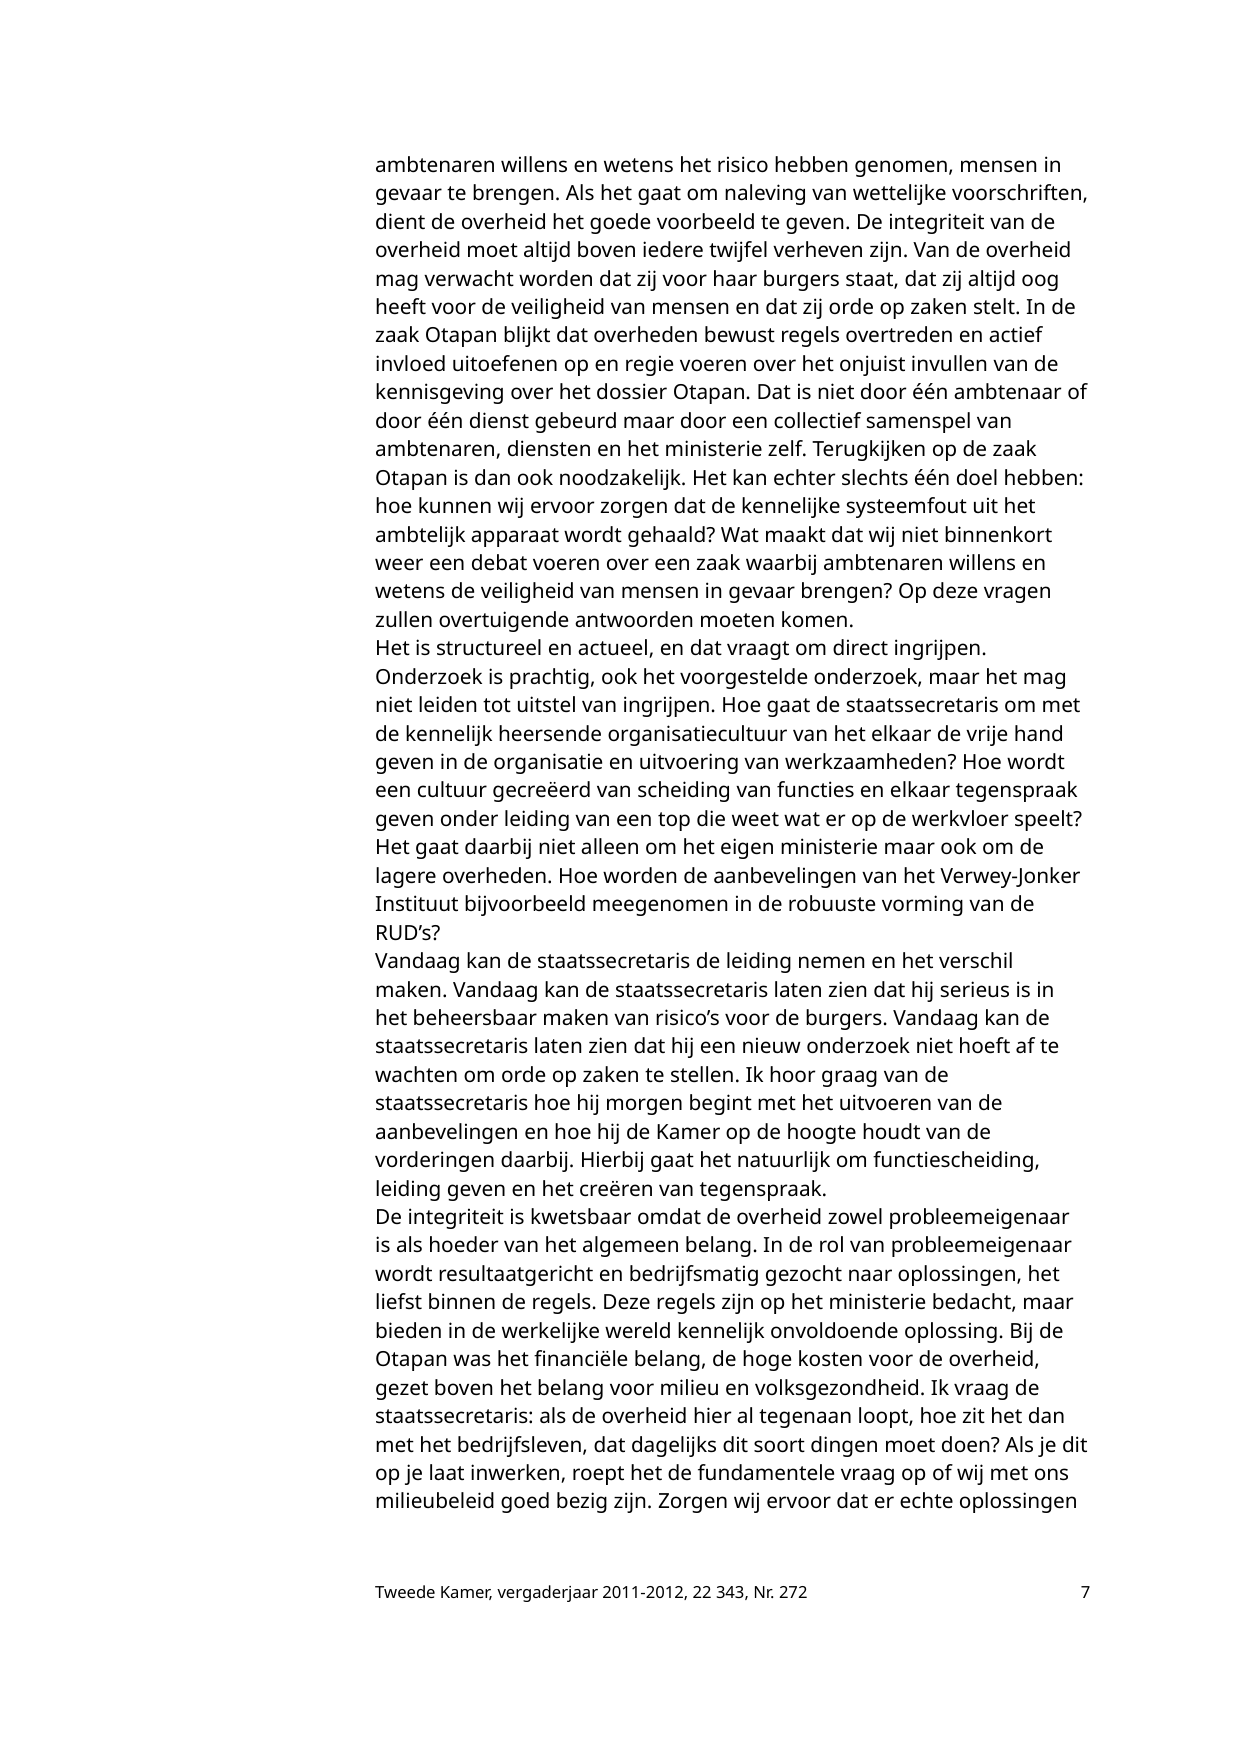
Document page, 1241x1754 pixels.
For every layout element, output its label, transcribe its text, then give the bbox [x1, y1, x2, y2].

text Vandaag kan de staatssecretaris de leiding nemen en het verschil maken. Vandaag kan de staatssecretaris laten zien dat hij serieus is in het beheersbaar maken van risico’s voor de burgers. Vandaag kan de staatssecretaris laten zien dat hij een nieuw onderzoek niet hoeft af te wachten om orde op zaken te stellen. Ik hoor graag van de staatssecretaris hoe hij morgen begint met het uitvoeren van de aanbevelingen en hoe hij de Kamer op de hoogte houdt van de vorderingen daarbij. Hierbij gaat het natuurlijk om functiescheiding, leiding geven en het creëren van tegenspraak. [375, 946, 1090, 1202]
text De integriteit is kwetsbaar omdat de overheid zowel probleemeigenaar is als hoeder van het algemeen belang. In de rol van probleemeigenaar wordt resultaatgericht en bedrijfsmatig gezocht naar oplossingen, het liefst binnen de regels. Deze regels zijn op het ministerie bedacht, maar bieden in de werkelijke wereld kennelijk onvoldoende oplossing. Bij de Otapan was het financiële belang, de hoge kosten voor de overheid, gezet boven het belang voor milieu en volksgezondheid. Ik vraag de staatssecretaris: als de overheid hier al tegenaan loopt, hoe zit het dan met het bedrijfsleven, dat dagelijks dit soort dingen moet doen? Als je dit op je laat inwerken, roept het de fundamentele vraag op of wij met ons milieubeleid goed bezig zijn. Zorgen wij ervoor dat er echte oplossingen [375, 1202, 1090, 1515]
text Het is structureel en actueel, en dat vraagt om direct ingrijpen. Onderzoek is prachtig, ook het voorgestelde onderzoek, maar het mag niet leiden tot uitstel van ingrijpen. Hoe gaat de staatssecretaris om met de kennelijk heersende organisatiecultuur van het elkaar de vrije hand geven in de organisatie en uitvoering van werkzaamheden? Hoe wordt een cultuur gecreëerd van scheiding van functies en elkaar tegenspraak geven onder leiding van een top die weet wat er op de werkvloer speelt? Het gaat daarbij niet alleen om het eigen ministerie maar ook om de lagere overheden. Hoe worden de aanbevelingen van het Verwey-Jonker Instituut bijvoorbeeld meegenomen in de robuuste vorming van de RUD’s? [375, 633, 1090, 946]
text ambtenaren willens en wetens het risico hebben genomen, mensen in gevaar te brengen. Als het gaat om naleving van wettelijke voorschriften, dient de overheid het goede voorbeeld te geven. De integriteit van de overheid moet altijd boven iedere twijfel verheven zijn. Van de overheid mag verwacht worden dat zij voor haar burgers staat, dat zij altijd oog heeft voor de veiligheid van mensen en dat zij orde op zaken stelt. In de zaak Otapan blijkt dat overheden bewust regels overtreden en actief invloed uitoefenen op en regie voeren over het onjuist invullen van de kennisgeving over het dossier Otapan. Dat is niet door één ambtenaar of door één dienst gebeurd maar door een collectief samenspel van ambtenaren, diensten en het ministerie zelf. Terugkijken op de zaak Otapan is dan ook noodzakelijk. Het kan echter slechts één doel hebben: hoe kunnen wij ervoor zorgen dat de kennelijke systeemfout uit het ambtelijk apparaat wordt gehaald? Wat maakt dat wij niet binnenkort weer een debat voeren over een zaak waarbij ambtenaren willens en wetens de veiligheid van mensen in gevaar brengen? Op deze vragen zullen overtuigende antwoorden moeten komen. [375, 150, 1090, 633]
